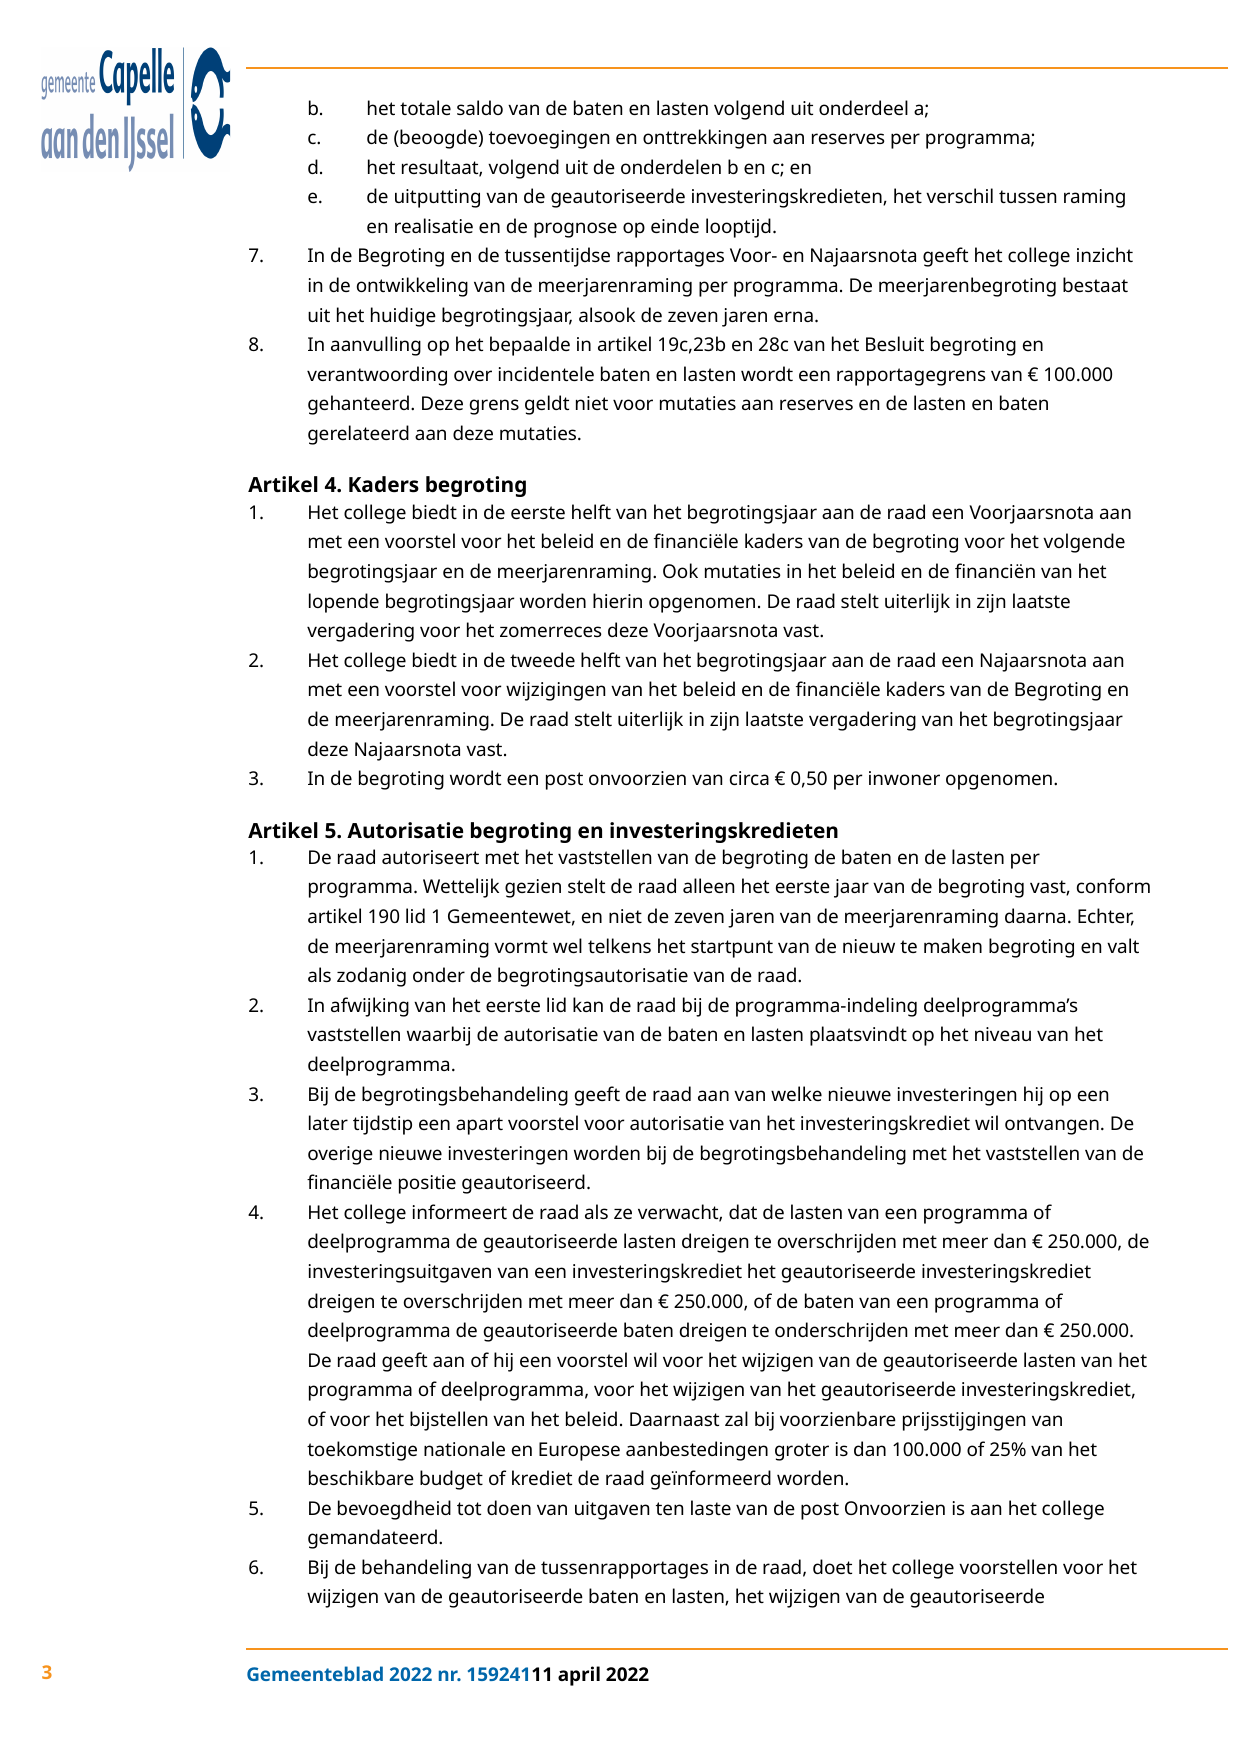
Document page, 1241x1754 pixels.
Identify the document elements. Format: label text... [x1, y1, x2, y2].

list In afwijking van het eerste lid kan de raad bij de programma-indeling deelprogramma’s vaststellen waarbij de autorisatie van de baten en lasten plaatsvindt op het niveau van het deelprogramma. [248, 992, 1152, 1077]
list het totale saldo van de baten en lasten volgend uit onderdeel a; [307, 95, 1152, 121]
text Artikel 4. Kaders begroting [248, 471, 1152, 499]
list De raad autoriseert met het vaststellen van de begroting de baten en de lasten per programma. Wettelijk gezien stelt de raad alleen het eerste jaar van de begroting vast, conform artikel 190 lid 1 Gemeentewet, en niet de zeven jaren van de meerjarenraming daarna. Echter, de meerjarenraming vormt wel telkens het startpunt van de nieuw te maken begroting en valt als zodanig onder de begrotingsautorisatie van de raad. [248, 844, 1152, 988]
list In de Begroting en de tussentijdse rapportages Voor- en Najaarsnota geeft het college inzicht in de ontwikkeling van de meerjarenraming per programma. De meerjarenbegroting bestaat uit het huidige begrotingsjaar, alsook de zeven jaren erna. [248, 243, 1152, 328]
list In de begroting wordt een post onvoorzien van circa € 0,50 per inwoner opgenomen. [248, 765, 1152, 791]
list Bij de behandeling van de tussenrapportages in de raad, doet het college voorstellen voor het wijzigen van de geautoriseerde baten en lasten, het wijzigen van de geautoriseerde [248, 1554, 1152, 1609]
list de (beoogde) toevoegingen en onttrekkingen aan reserves per programma; [307, 124, 1152, 150]
list De bevoegdheid tot doen van uitgaven ten laste van de post Onvoorzien is aan het college gemandateerd. [248, 1495, 1152, 1550]
list de uitputting van de geautoriseerde investeringskredieten, het verschil tussen raming en realisatie en de prognose op einde looptijd. [307, 183, 1152, 239]
text Artikel 5. Autorisatie begroting en investeringskredieten [248, 816, 1152, 844]
picture [41, 47, 231, 172]
list Het college biedt in de eerste helft van het begrotingsjaar aan de raad een Voorjaarsnota aan met een voorstel voor het beleid en de financiële kaders van de begroting voor het volgende begrotingsjaar en de meerjarenraming. Ook mutaties in het beleid en de financiën van het lopende begrotingsjaar worden hierin opgenomen. De raad stelt uiterlijk in zijn laatste vergadering voor het zomerreces deze Voorjaarsnota vast. [248, 499, 1152, 643]
list het resultaat, volgend uit de onderdelen b en c; en [307, 154, 1152, 180]
list In aanvulling op het bepaalde in artikel 19c,23b en 28c van het Besluit begroting en verantwoording over incidentele baten en lasten wordt een rapportagegrens van € 100.000 gehanteerd. Deze grens geldt niet voor mutaties aan reserves en de lasten en baten gerelateerd aan deze mutaties. [248, 331, 1152, 446]
list Het college informeert de raad als ze verwacht, dat de lasten van een programma of deelprogramma de geautoriseerde lasten dreigen te overschrijden met meer dan € 250.000, de investeringsuitgaven van een investeringskrediet het geautoriseerde investeringskrediet dreigen te overschrijden met meer dan € 250.000, of de baten van een programma of deelprogramma de geautoriseerde baten dreigen te onderschrijden met meer dan € 250.000. De raad geeft aan of hij een voorstel wil voor het wijzigen van de geautoriseerde lasten van het programma of deelprogramma, voor het wijzigen van het geautoriseerde investeringskrediet, of voor het bijstellen van het beleid. Daarnaast zal bij voorzienbare prijsstijgingen van toekomstige nationale en Europese aanbestedingen groter is dan 100.000 of 25% van het beschikbare budget of krediet de raad geïnformeerd worden. [248, 1199, 1152, 1491]
list Bij de begrotingsbehandeling geeft de raad aan van welke nieuwe investeringen hij op een later tijdstip een apart voorstel voor autorisatie van het investeringskrediet wil ontvangen. De overige nieuwe investeringen worden bij de begrotingsbehandeling met het vaststellen van de financiële positie geautoriseerd. [248, 1081, 1152, 1195]
list Het college biedt in de tweede helft van het begrotingsjaar aan de raad een Najaarsnota aan met een voorstel voor wijzigingen van het beleid en de financiële kaders van de Begroting en de meerjarenraming. De raad stelt uiterlijk in zijn laatste vergadering van het begrotingsjaar deze Najaarsnota vast. [248, 647, 1152, 761]
